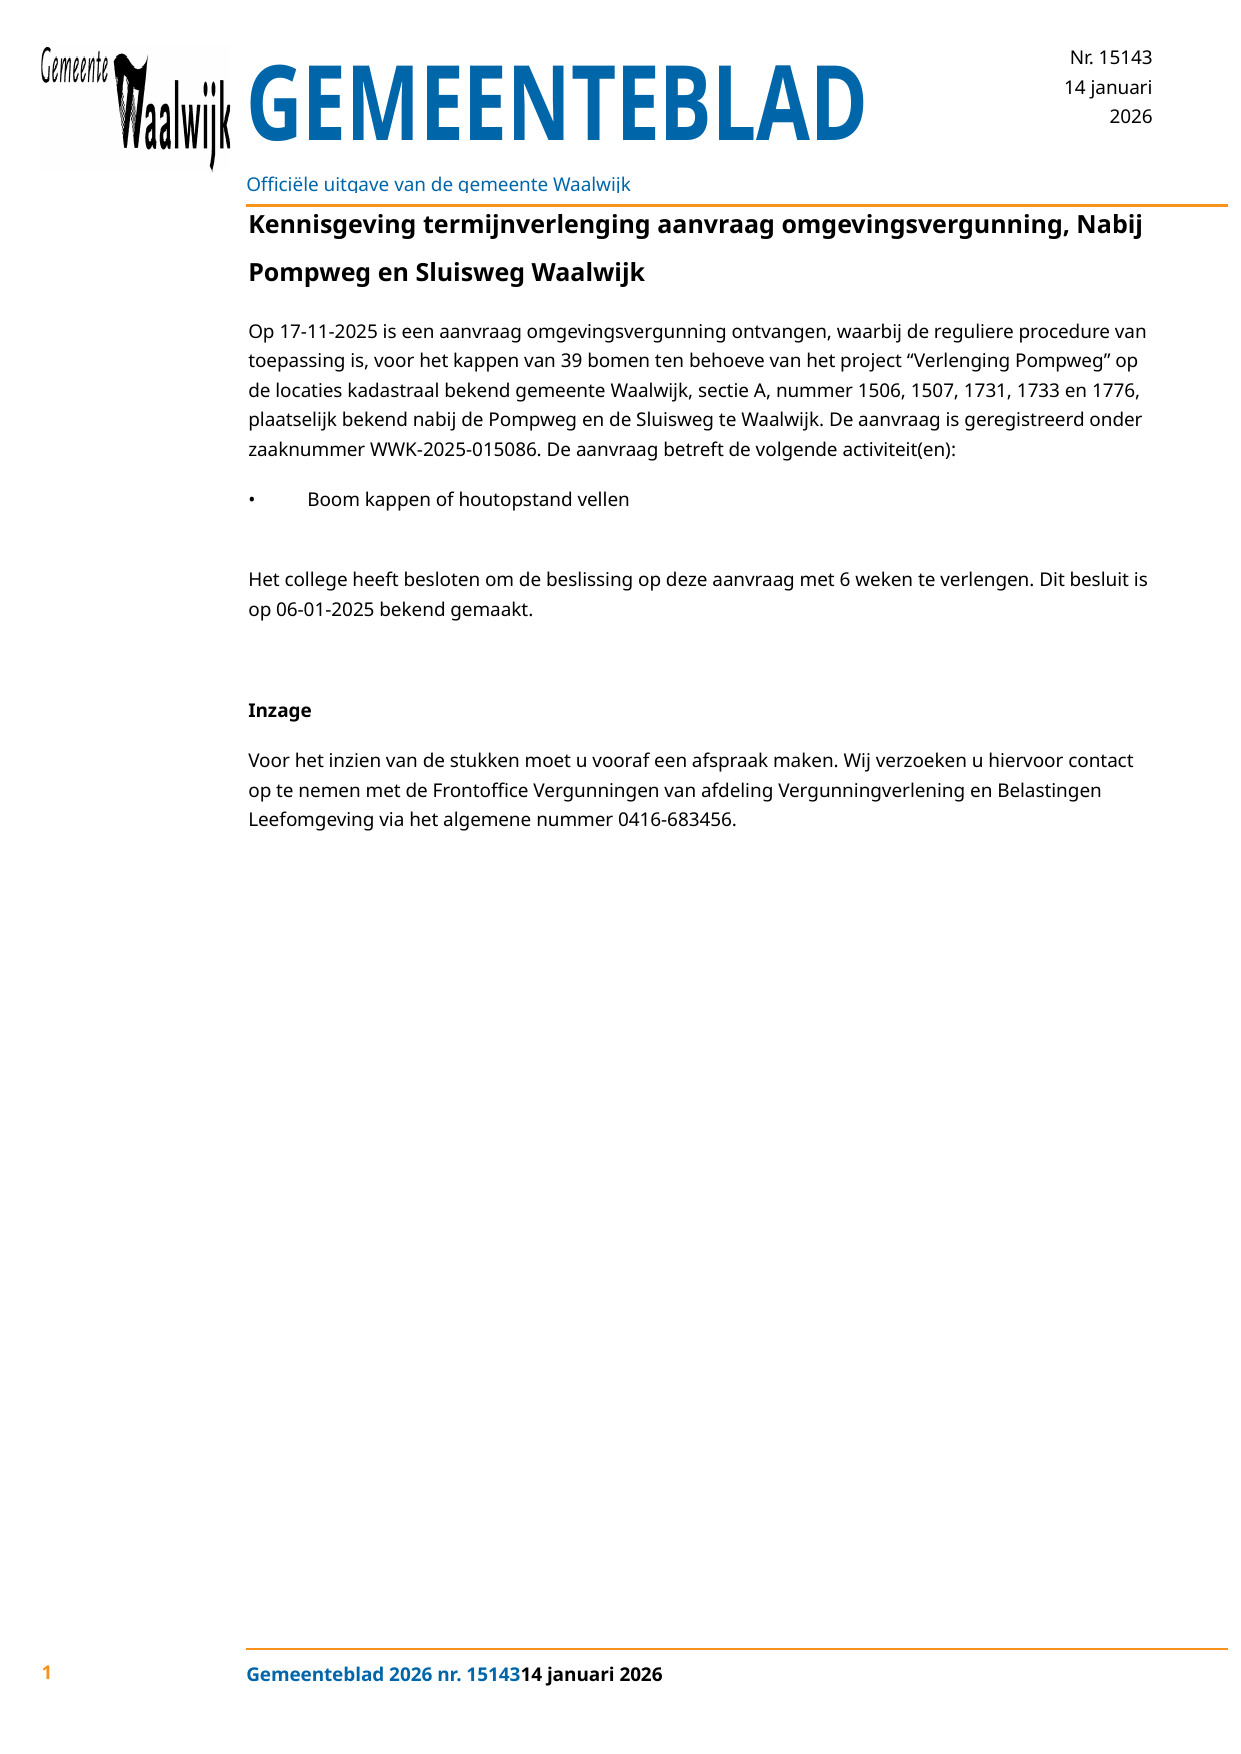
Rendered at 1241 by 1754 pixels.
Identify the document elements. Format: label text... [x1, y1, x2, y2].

list Boom kappen of houtopstand vellen [248, 487, 1152, 512]
text Op 17-11-2025 is een aanvraag omgevingsvergunning ontvangen, waarbij de reguliere procedure van toepassing is, voor het kappen van 39 bomen ten behoeve van het project “Verlenging Pompweg” op de locaties kadastraal bekend gemeente Waalwijk, sectie A, nummer 1506, 1507, 1731, 1733 en 1776, plaatselijk bekend nabij de Pompweg en de Sluisweg te Waalwijk. De aanvraag is geregistreerd onder zaaknummer WWK-2025-015086. De aanvraag betreft de volgende activiteit(en): [248, 318, 1152, 462]
text Inzage [248, 697, 1152, 723]
text Voor het inzien van de stukken moet u vooraf een afspraak maken. Wij verzoeken u hiervoor contact op te nemen met de Frontoffice Vergunningen van afdeling Vergunningverlening en Belastingen Leefomgeving via het algemene nummer 0416-683456. [248, 747, 1152, 832]
text Kennisgeving termijnverlenging aanvraag omgevingsvergunning, Nabij Pompweg en Sluisweg Waalwijk [248, 207, 1152, 288]
text Het college heeft besloten om de beslissing op deze aanvraag met 6 weken te verlengen. Dit besluit is op 06-01-2025 bekend gemaakt. [248, 567, 1152, 622]
picture [41, 47, 231, 172]
